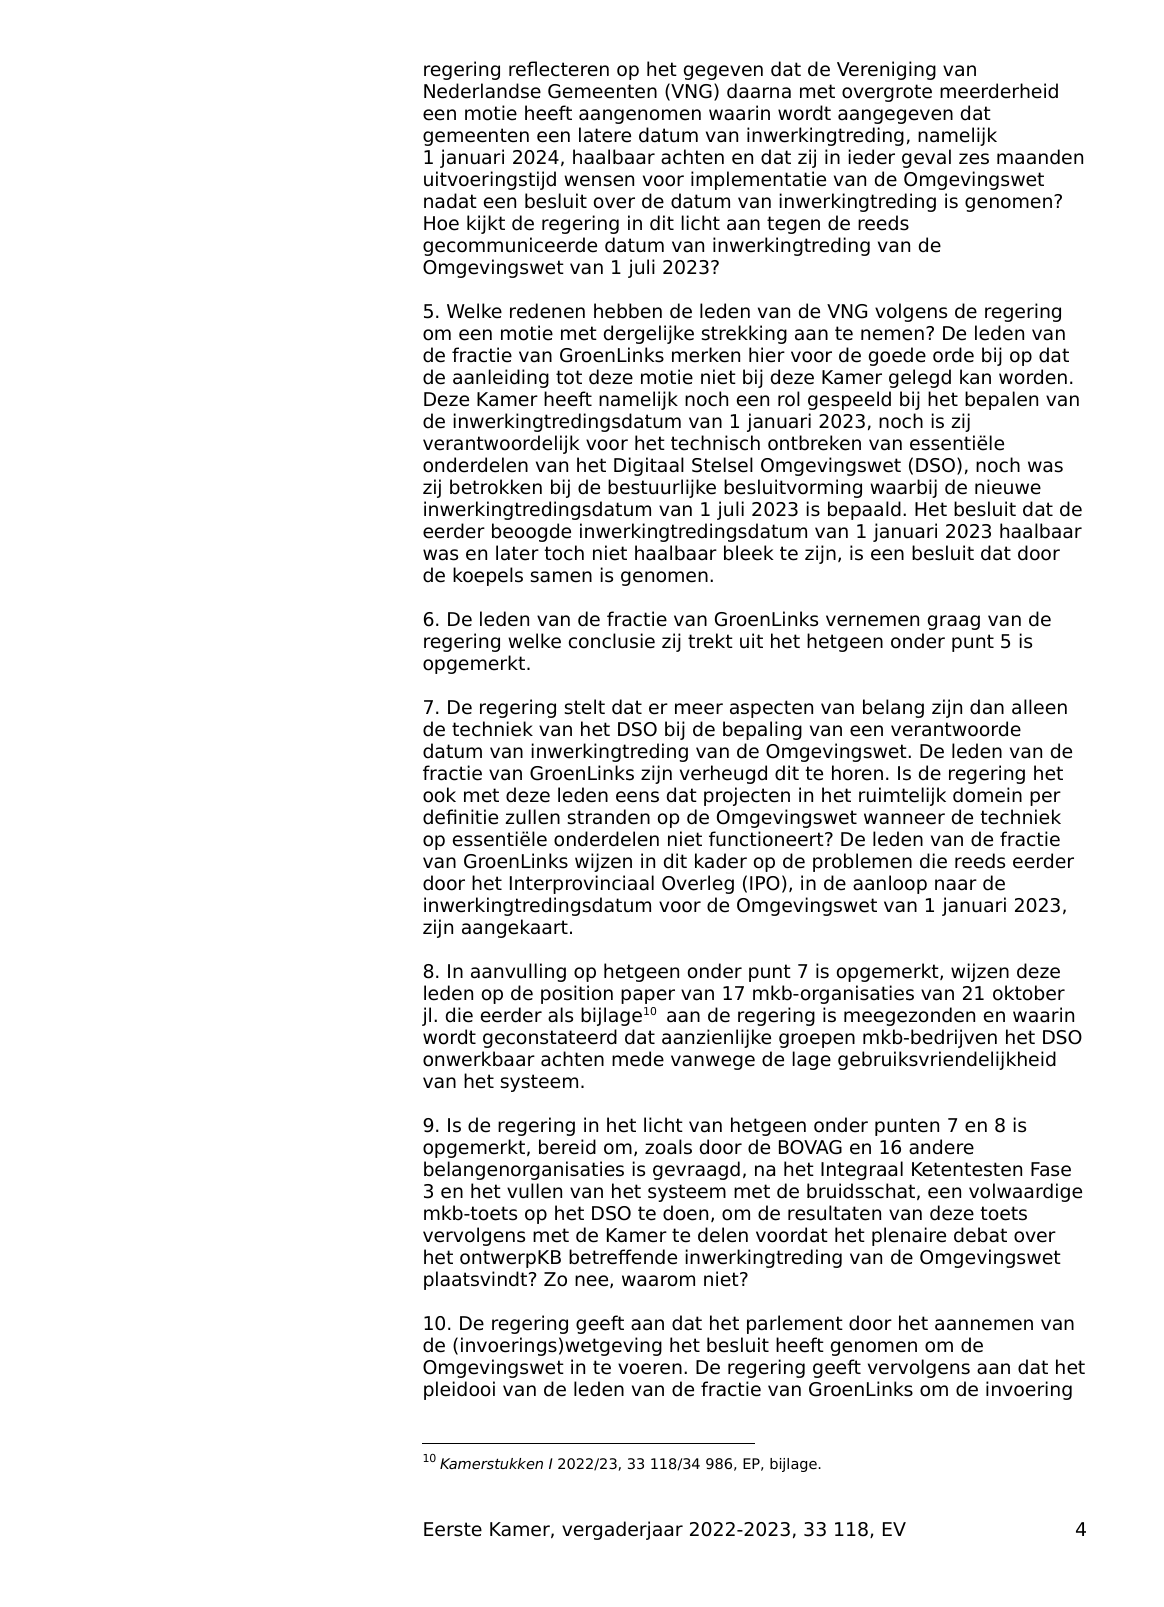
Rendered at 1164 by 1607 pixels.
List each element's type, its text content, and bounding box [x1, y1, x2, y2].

text 7. De regering stelt dat er meer aspecten van belang zijn dan alleen de techniek van het DSO bij de bepaling van een verantwoorde datum van inwerkingtreding van de Omgevingswet. De leden van de fractie van GroenLinks zijn verheugd dit te horen. Is de regering het ook met deze leden eens dat projecten in het ruimtelijk domein per definitie zullen stranden op de Omgevingswet wanneer de techniek op essentiële onderdelen niet functioneert? De leden van de fractie van GroenLinks wijzen in dit kader op de problemen die reeds eerder door het Interprovinciaal Overleg (IPO), in de aanloop naar de inwerkingtredingsdatum voor de Omgevingswet van 1 januari 2023, zijn aangekaart. [422, 697, 1087, 939]
text Kamerstukken I 2022/23, 33 118/34 986, EP, bijlage. [422, 1452, 1087, 1474]
text 10. De regering geeft aan dat het parlement door het aannemen van de (invoerings)wetgeving het besluit heeft genomen om de Omgevingswet in te voeren. De regering geeft vervolgens aan dat het pleidooi van de leden van de fractie van GroenLinks om de invoering [422, 1313, 1087, 1401]
text 5. Welke redenen hebben de leden van de VNG volgens de regering om een motie met dergelijke strekking aan te nemen? De leden van de fractie van GroenLinks merken hier voor de goede orde bij op dat de aanleiding tot deze motie niet bij deze Kamer gelegd kan worden. Deze Kamer heeft namelijk noch een rol gespeeld bij het bepalen van de inwerkingtredingsdatum van 1 januari 2023, noch is zij verantwoordelijk voor het technisch ontbreken van essentiële onderdelen van het Digitaal Stelsel Omgevingswet (DSO), noch was zij betrokken bij de bestuurlijke besluitvorming waarbij de nieuwe inwerkingtredingsdatum van 1 juli 2023 is bepaald. Het besluit dat de eerder beoogde inwerkingtredingsdatum van 1 januari 2023 haalbaar was en later toch niet haalbaar bleek te zijn, is een besluit dat door de koepels samen is genomen. [422, 301, 1087, 587]
text 9. Is de regering in het licht van hetgeen onder punten 7 en 8 is opgemerkt, bereid om, zoals door de BOVAG en 16 andere belangenorganisaties is gevraagd, na het Integraal Ketentesten Fase 3 en het vullen van het systeem met de bruidsschat, een volwaardige mkb-toets op het DSO te doen, om de resultaten van deze toets vervolgens met de Kamer te delen voordat het plenaire debat over het ontwerpKB betreffende inwerkingtreding van de Omgevingswet plaatsvindt? Zo nee, waarom niet? [422, 1115, 1087, 1291]
text 8. In aanvulling op hetgeen onder punt 7 is opgemerkt, wijzen deze leden op de position paper van 17 mkb-organisaties van 21 oktober jl. die eerder als bijlage aan de regering is meegezonden en waarin wordt geconstateerd dat aanzienlijke groepen mkb-bedrijven het DSO onwerkbaar achten mede vanwege de lage gebruiksvriendelijkheid van het systeem. [422, 961, 1087, 1093]
text regering reflecteren op het gegeven dat de Vereniging van Nederlandse Gemeenten (VNG) daarna met overgrote meerderheid een motie heeft aangenomen waarin wordt aangegeven dat gemeenten een latere datum van inwerkingtreding, namelijk 1 januari 2024, haalbaar achten en dat zij in ieder geval zes maanden uitvoeringstijd wensen voor implementatie van de Omgevingswet nadat een besluit over de datum van inwerkingtreding is genomen? Hoe kijkt de regering in dit licht aan tegen de reeds gecommuniceerde datum van inwerkingtreding van de Omgevingswet van 1 juli 2023? [422, 59, 1087, 279]
text 6. De leden van de fractie van GroenLinks vernemen graag van de regering welke conclusie zij trekt uit het hetgeen onder punt 5 is opgemerkt. [422, 609, 1087, 675]
